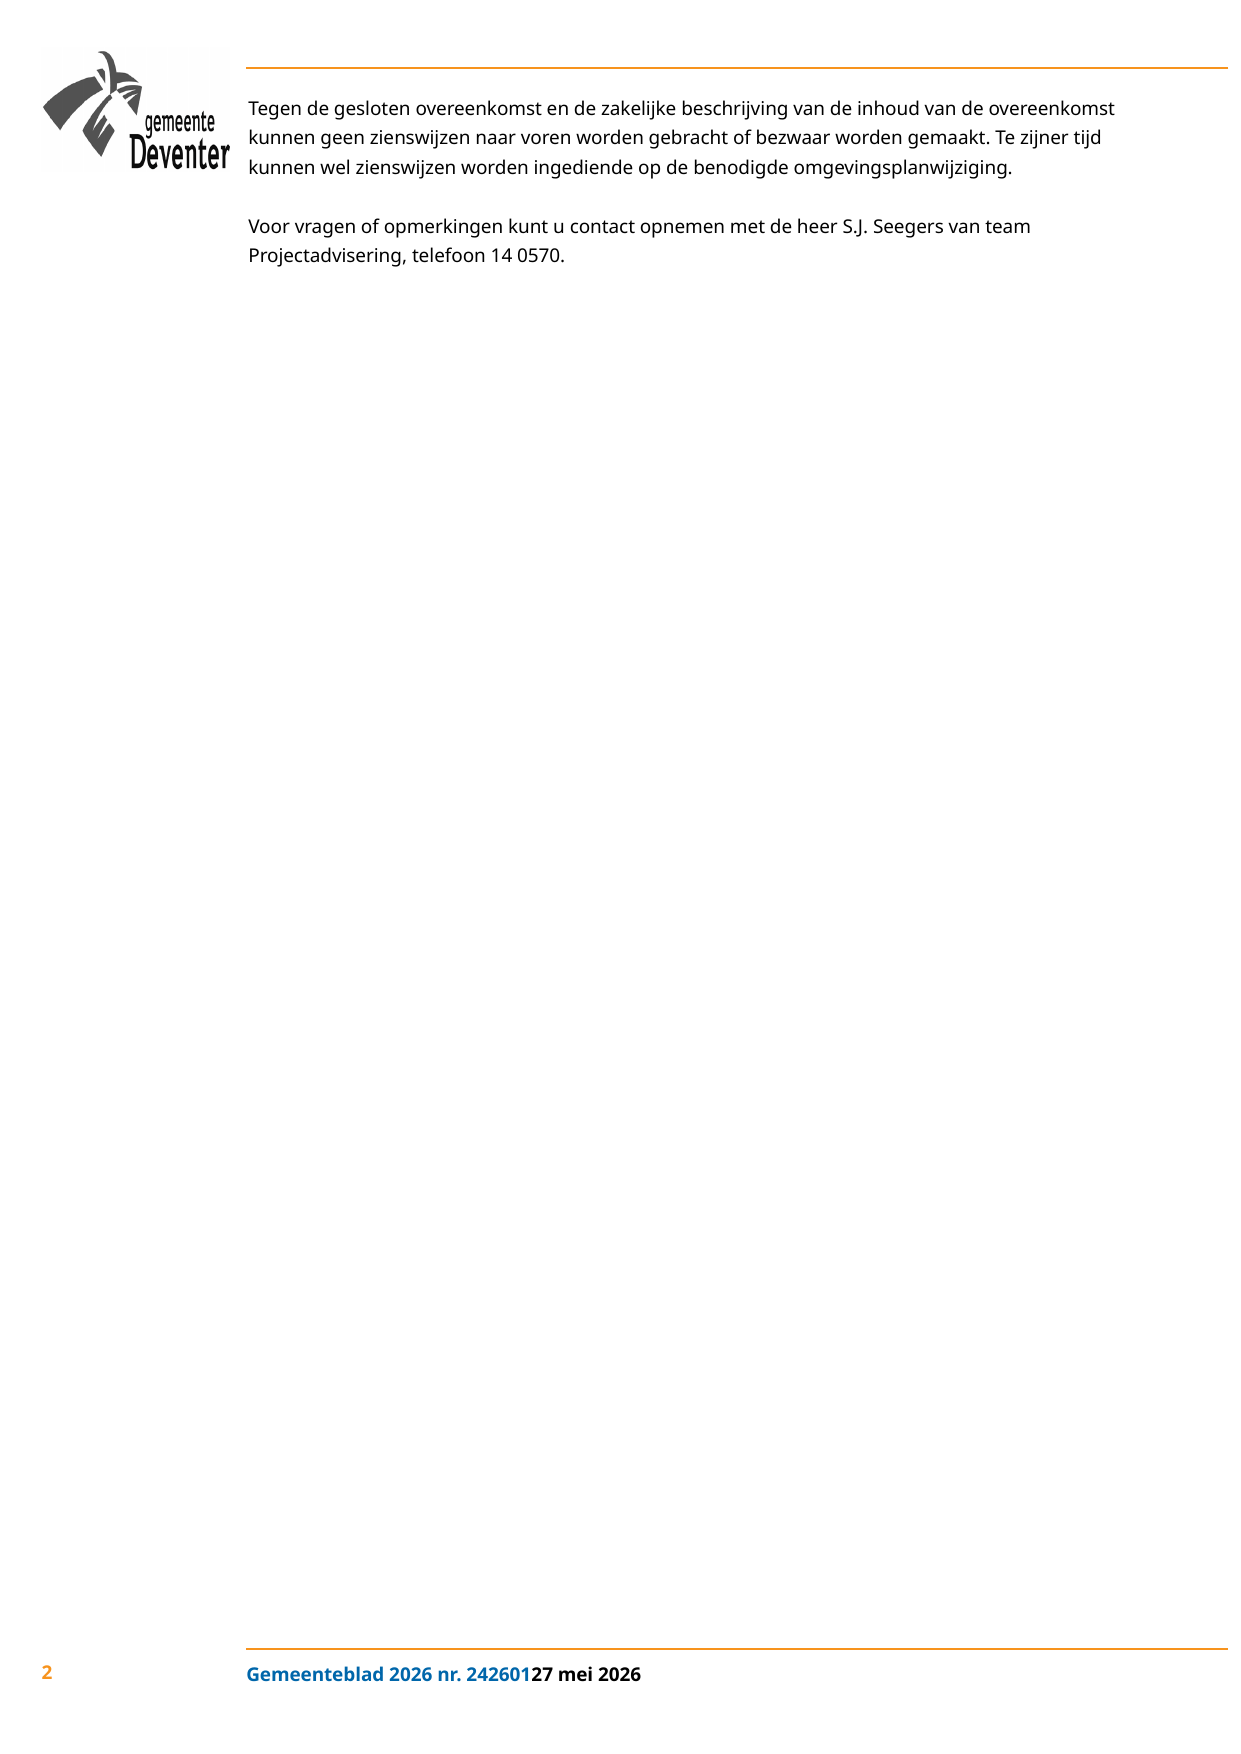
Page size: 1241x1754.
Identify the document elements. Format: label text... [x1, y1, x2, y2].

text Tegen de gesloten overeenkomst en de zakelijke beschrijving van de inhoud van de overeenkomst kunnen geen zienswijzen naar voren worden gebracht of bezwaar worden gemaakt. Te zijner tijd kunnen wel zienswijzen worden ingediende op de benodigde omgevingsplanwijziging. [248, 95, 1152, 180]
text Voor vragen of opmerkingen kunt u contact opnemen met de heer S.J. Seegers van team Projectadvisering, telefoon 14 0570. [248, 213, 1152, 268]
picture [41, 47, 231, 172]
